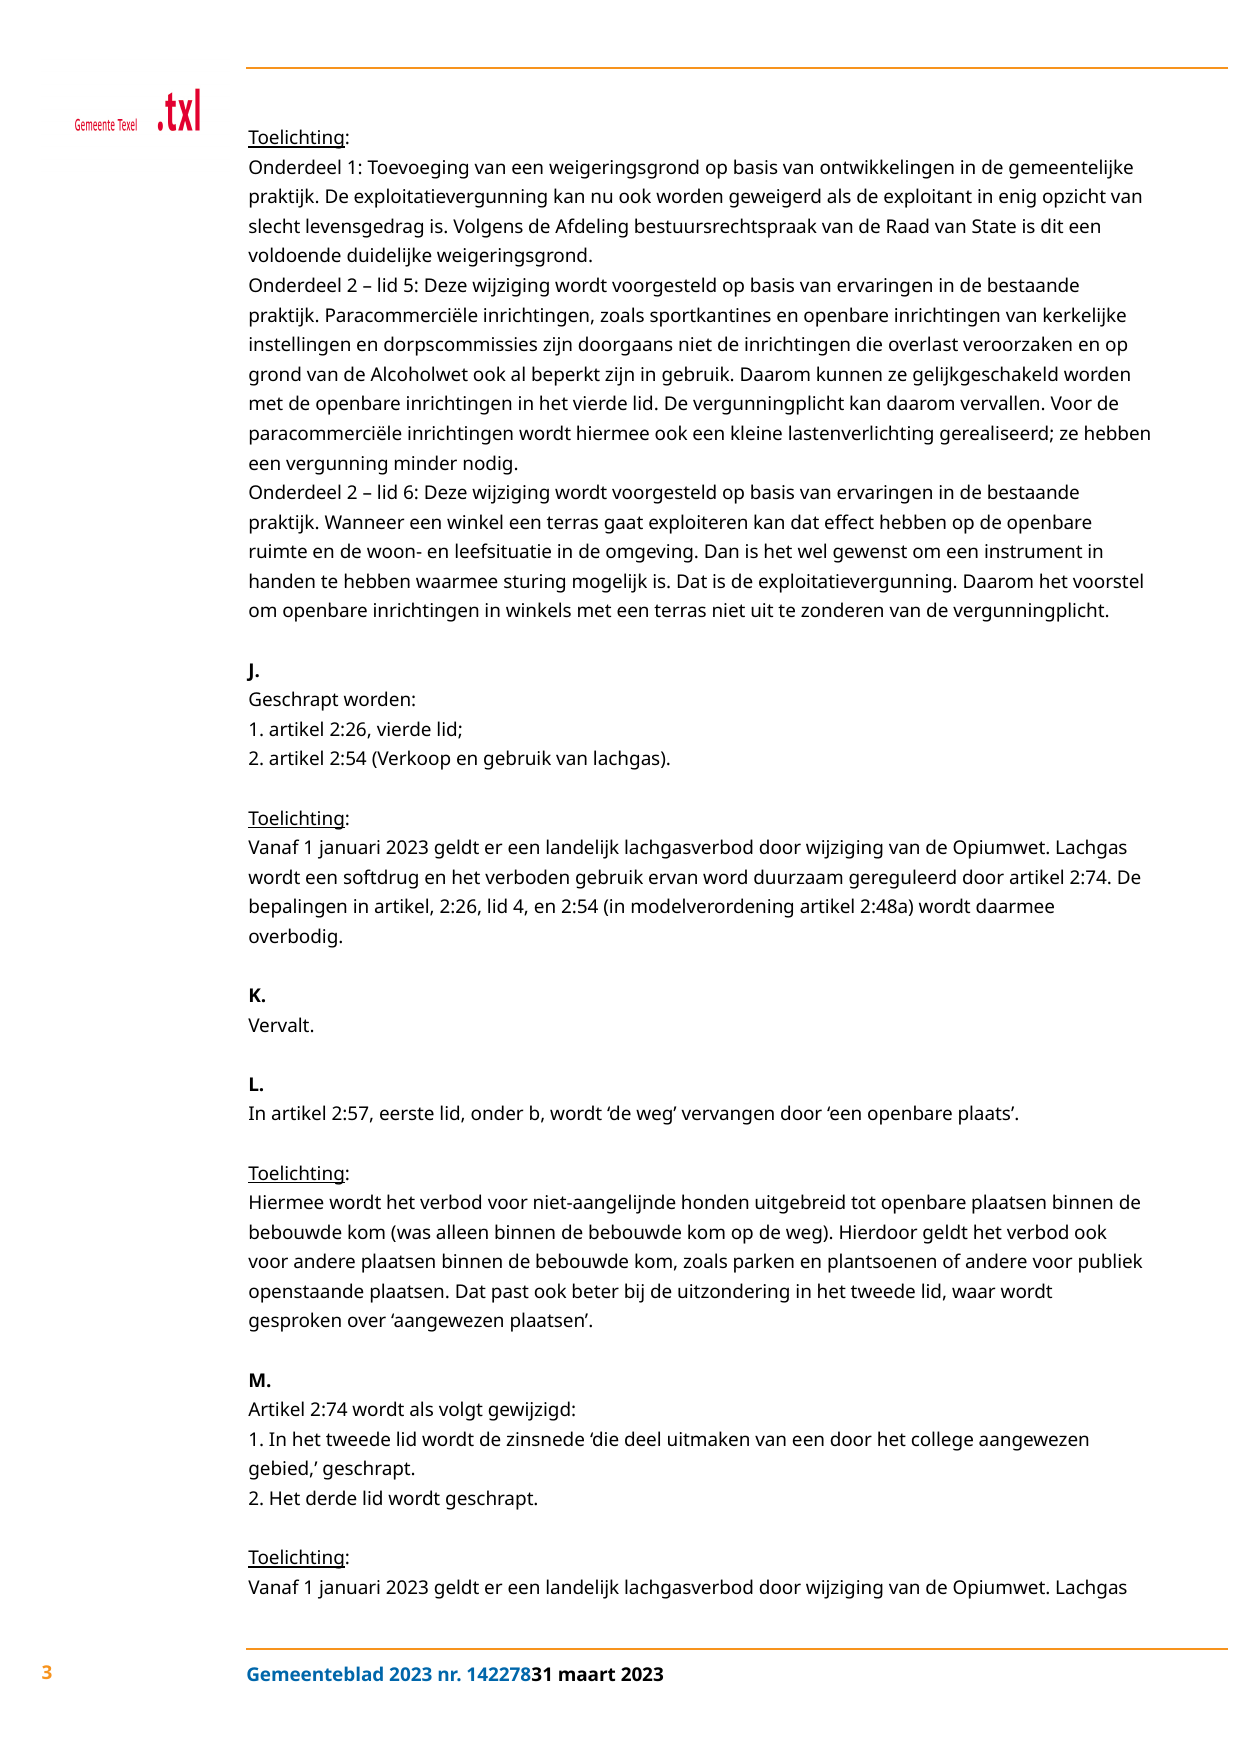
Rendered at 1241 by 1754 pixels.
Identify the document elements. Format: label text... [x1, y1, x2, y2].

text 1. In het tweede lid wordt de zinsnede ‘die deel uitmaken van een door het college aangewezen gebied,’ geschrapt. [248, 1426, 1152, 1481]
text Artikel 2:74 wordt als volgt gewijzigd: [248, 1396, 1152, 1422]
text Toelichting: [248, 1544, 1152, 1570]
text Onderdeel 2 – lid 6: Deze wijziging wordt voorgesteld op basis van ervaringen in de bestaande praktijk. Wanneer een winkel een terras gaat exploiteren kan dat effect hebben op de openbare ruimte en de woon- en leefsituatie in de omgeving. Dan is het wel gewenst om een instrument in handen te hebben waarmee sturing mogelijk is. Dat is de exploitatievergunning. Daarom het voorstel om openbare inrichtingen in winkels met een terras niet uit te zonderen van de vergunningplicht. [248, 479, 1152, 623]
text 2. artikel 2:54 (Verkoop en gebruik van lachgas). [248, 746, 1152, 771]
text Vanaf 1 januari 2023 geldt er een landelijk lachgasverbod door wijziging van de Opiumwet. Lachgas [248, 1574, 1152, 1600]
text Vervalt. [248, 1012, 1152, 1038]
text L. [248, 1071, 1152, 1097]
text Toelichting: [248, 1160, 1152, 1186]
text Hiermee wordt het verbod voor niet-aangelijnde honden uitgebreid tot openbare plaatsen binnen de bebouwde kom (was alleen binnen de bebouwde kom op de weg). Hierdoor geldt het verbod ook voor andere plaatsen binnen de bebouwde kom, zoals parken en plantsoenen of andere voor publiek openstaande plaatsen. Dat past ook beter bij de uitzondering in het tweede lid, waar wordt gesproken over ‘aangewezen plaatsen’. [248, 1189, 1152, 1333]
text 2. Het derde lid wordt geschrapt. [248, 1485, 1152, 1511]
text Onderdeel 1: Toevoeging van een weigeringsgrond op basis van ontwikkelingen in de gemeentelijke praktijk. De exploitatievergunning kan nu ook worden geweigerd als de exploitant in enig opzicht van slecht levensgedrag is. Volgens de Afdeling bestuursrechtspraak van de Raad van State is dit een voldoende duidelijke weigeringsgrond. [248, 154, 1152, 268]
text J. [248, 657, 1152, 683]
text Geschrapt worden: [248, 686, 1152, 712]
text Toelichting: [248, 124, 1152, 150]
text Onderdeel 2 – lid 5: Deze wijziging wordt voorgesteld op basis van ervaringen in de bestaande praktijk. Paracommerciële inrichtingen, zoals sportkantines en openbare inrichtingen van kerkelijke instellingen en dorpscommissies zijn doorgaans niet de inrichtingen die overlast veroorzaken en op grond van de Alcoholwet ook al beperkt zijn in gebruik. Daarom kunnen ze gelijkgeschakeld worden met de openbare inrichtingen in het vierde lid. De vergunningplicht kan daarom vervallen. Voor de paracommerciële inrichtingen wordt hiermee ook een kleine lastenverlichting gerealiseerd; ze hebben een vergunning minder nodig. [248, 272, 1152, 476]
text In artikel 2:57, eerste lid, onder b, wordt ‘de weg’ vervangen door ‘een openbare plaats’. [248, 1101, 1152, 1126]
text K. [248, 982, 1152, 1008]
text 1. artikel 2:26, vierde lid; [248, 716, 1152, 742]
text Toelichting: [248, 805, 1152, 831]
text M. [248, 1367, 1152, 1393]
text Vanaf 1 januari 2023 geldt er een landelijk lachgasverbod door wijziging van de Opiumwet. Lachgas wordt een softdrug en het verboden gebruik ervan word duurzaam gereguleerd door artikel 2:74. De bepalingen in artikel, 2:26, lid 4, en 2:54 (in modelverordening artikel 2:48a) wordt daarmee overbodig. [248, 834, 1152, 949]
picture [41, 47, 231, 172]
